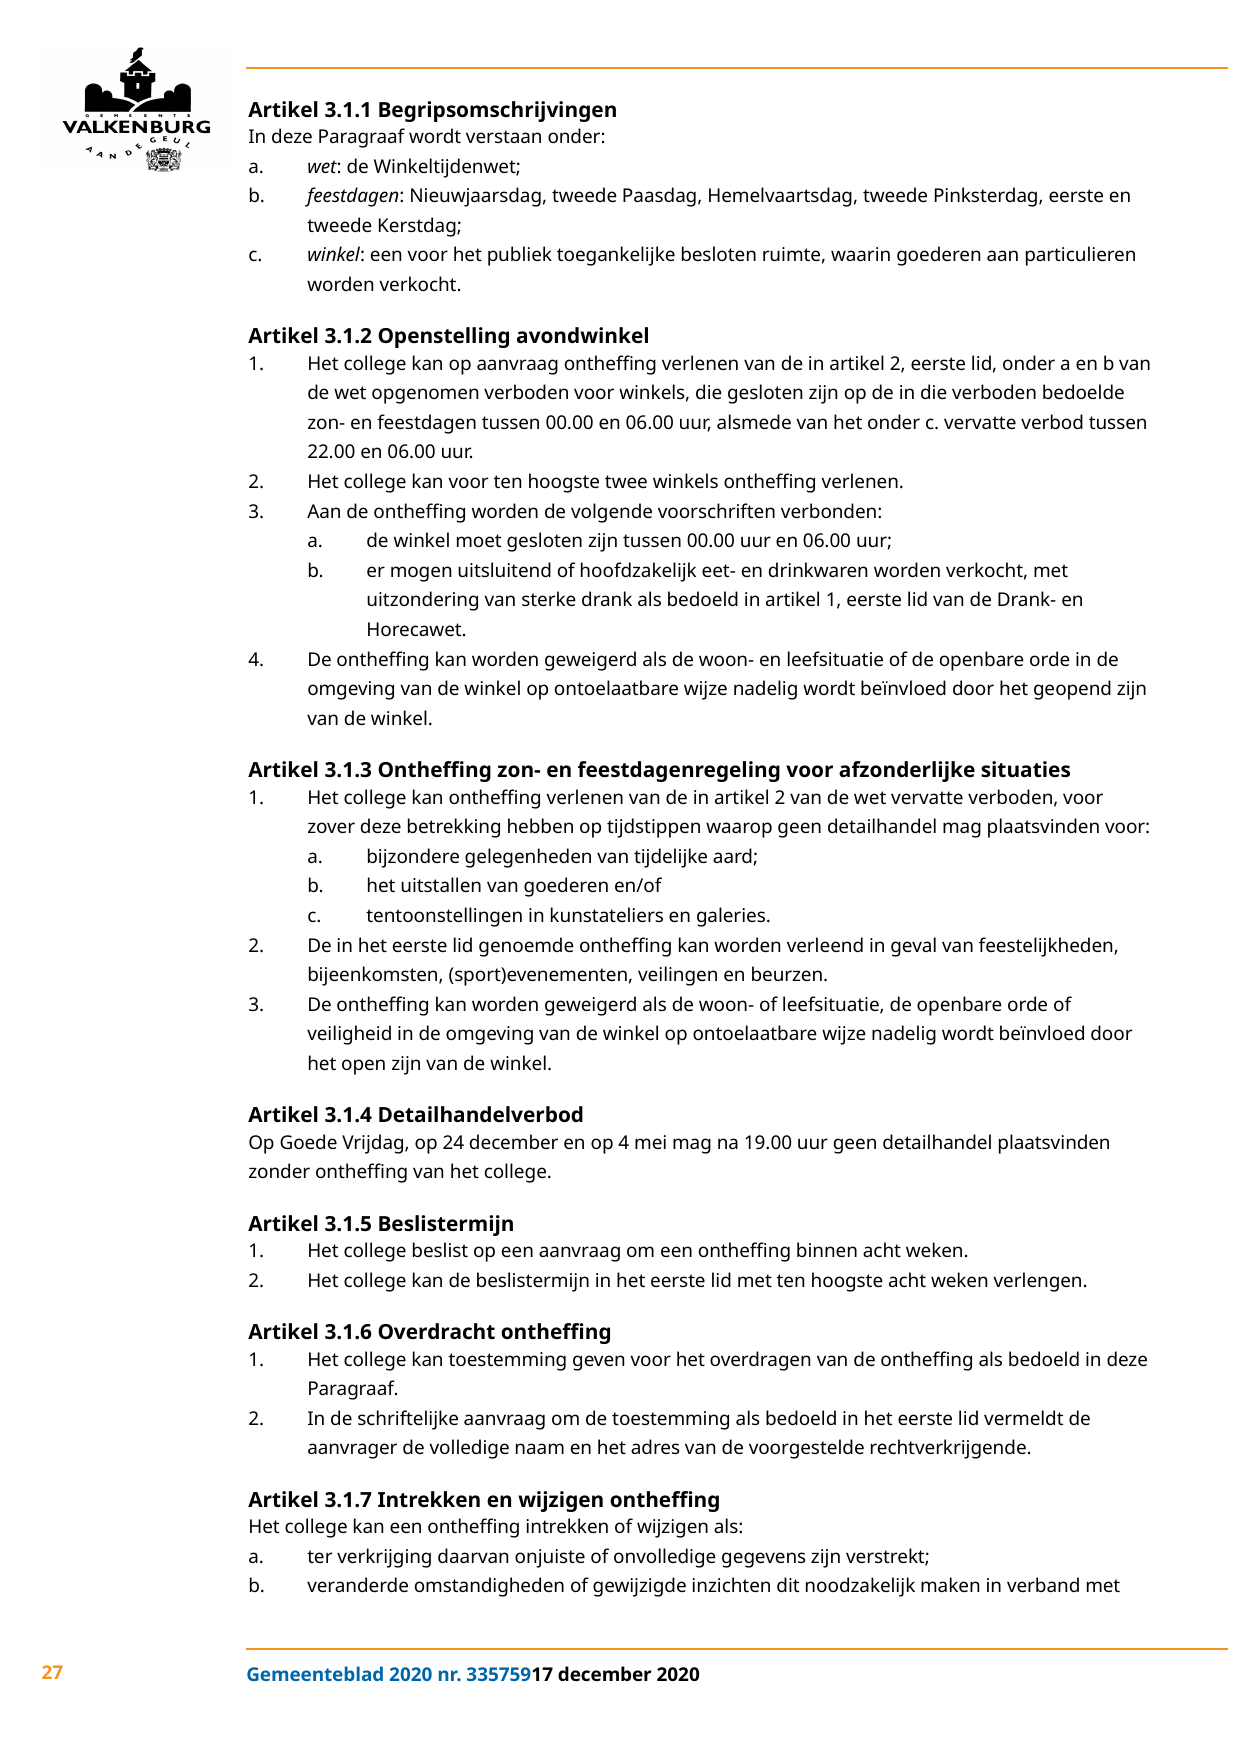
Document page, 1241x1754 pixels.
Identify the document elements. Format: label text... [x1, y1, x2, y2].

list Het college kan de beslistermijn in het eerste lid met ten hoogste acht weken verlengen. [248, 1267, 1152, 1293]
list feestdagen: Nieuwjaarsdag, tweede Paasdag, Hemelvaartsdag, tweede Pinksterdag, eerste en tweede Kerstdag; [248, 182, 1152, 238]
list veranderde omstandigheden of gewijzigde inzichten dit noodzakelijk maken in verband met [248, 1573, 1152, 1598]
list tentoonstellingen in kunstateliers en galeries. [307, 902, 1152, 928]
list winkel: een voor het publiek toegankelijke besloten ruimte, waarin goederen aan particulieren worden verkocht. [248, 242, 1152, 297]
list er mogen uitsluitend of hoofdzakelijk eet- en drinkwaren worden verkocht, met uitzondering van sterke drank als bedoeld in artikel 1, eerste lid van de Drank- en Horecawet. [307, 557, 1152, 642]
text Artikel 3.1.2 Openstelling avondwinkel [248, 322, 1152, 350]
text Artikel 3.1.7 Intrekken en wijzigen ontheffing [248, 1485, 1152, 1513]
list het uitstallen van goederen en/of [307, 873, 1152, 898]
list Aan de ontheffing worden de volgende voorschriften verbonden: [248, 498, 1152, 524]
list De ontheffing kan worden geweigerd als de woon- of leefsituatie, de openbare orde of veiligheid in de omgeving van de winkel op ontoelaatbare wijze nadelig wordt beïnvloed door het open zijn van de winkel. [248, 991, 1152, 1076]
text Artikel 3.1.5 Beslistermijn [248, 1209, 1152, 1237]
text Op Goede Vrijdag, op 24 december en op 4 mei mag na 19.00 uur geen detailhandel plaatsvinden zonder ontheffing van het college. [248, 1129, 1152, 1184]
list Het college kan voor ten hoogste twee winkels ontheffing verlenen. [248, 468, 1152, 494]
list bijzondere gelegenheden van tijdelijke aard; [307, 843, 1152, 869]
text Artikel 3.1.4 Detailhandelverbod [248, 1101, 1152, 1129]
list wet: de Winkeltijdenwet; [248, 153, 1152, 178]
list Het college kan op aanvraag ontheffing verlenen van de in artikel 2, eerste lid, onder a en b van de wet opgenomen verboden voor winkels, die gesloten zijn op de in die verboden bedoelde zon- en feestdagen tussen 00.00 en 06.00 uur, alsmede van het onder c. vervatte verbod tussen 22.00 en 06.00 uur. [248, 350, 1152, 464]
text Artikel 3.1.6 Overdracht ontheffing [248, 1317, 1152, 1346]
text Artikel 3.1.3 Ontheffing zon- en feestdagenregeling voor afzonderlijke situaties [248, 755, 1152, 784]
list Het college kan ontheffing verlenen van de in artikel 2 van de wet vervatte verboden, voor zover deze betrekking hebben op tijdstippen waarop geen detailhandel mag plaatsvinden voor: [248, 784, 1152, 839]
list de winkel moet gesloten zijn tussen 00.00 uur en 06.00 uur; [307, 527, 1152, 553]
list De in het eerste lid genoemde ontheffing kan worden verleend in geval van feestelijkheden, bijeenkomsten, (sport)evenementen, veilingen en beurzen. [248, 932, 1152, 987]
list ter verkrijging daarvan onjuiste of onvolledige gegevens zijn verstrekt; [248, 1543, 1152, 1569]
list In de schriftelijke aanvraag om de toestemming als bedoeld in het eerste lid vermeldt de aanvrager de volledige naam en het adres van de voorgestelde rechtverkrijgende. [248, 1405, 1152, 1460]
text In deze Paragraaf wordt verstaan onder: [248, 123, 1152, 149]
list Het college kan toestemming geven voor het overdragen van de ontheffing als bedoeld in deze Paragraaf. [248, 1346, 1152, 1401]
text Artikel 3.1.1 Begripsomschrijvingen [248, 95, 1152, 123]
list Het college beslist op een aanvraag om een ontheffing binnen acht weken. [248, 1237, 1152, 1263]
text Het college kan een ontheffing intrekken of wijzigen als: [248, 1513, 1152, 1539]
list De ontheffing kan worden geweigerd als de woon- en leefsituatie of de openbare orde in de omgeving van de winkel op ontoelaatbare wijze nadelig wordt beïnvloed door het geopend zijn van de winkel. [248, 646, 1152, 731]
picture [41, 47, 231, 172]
